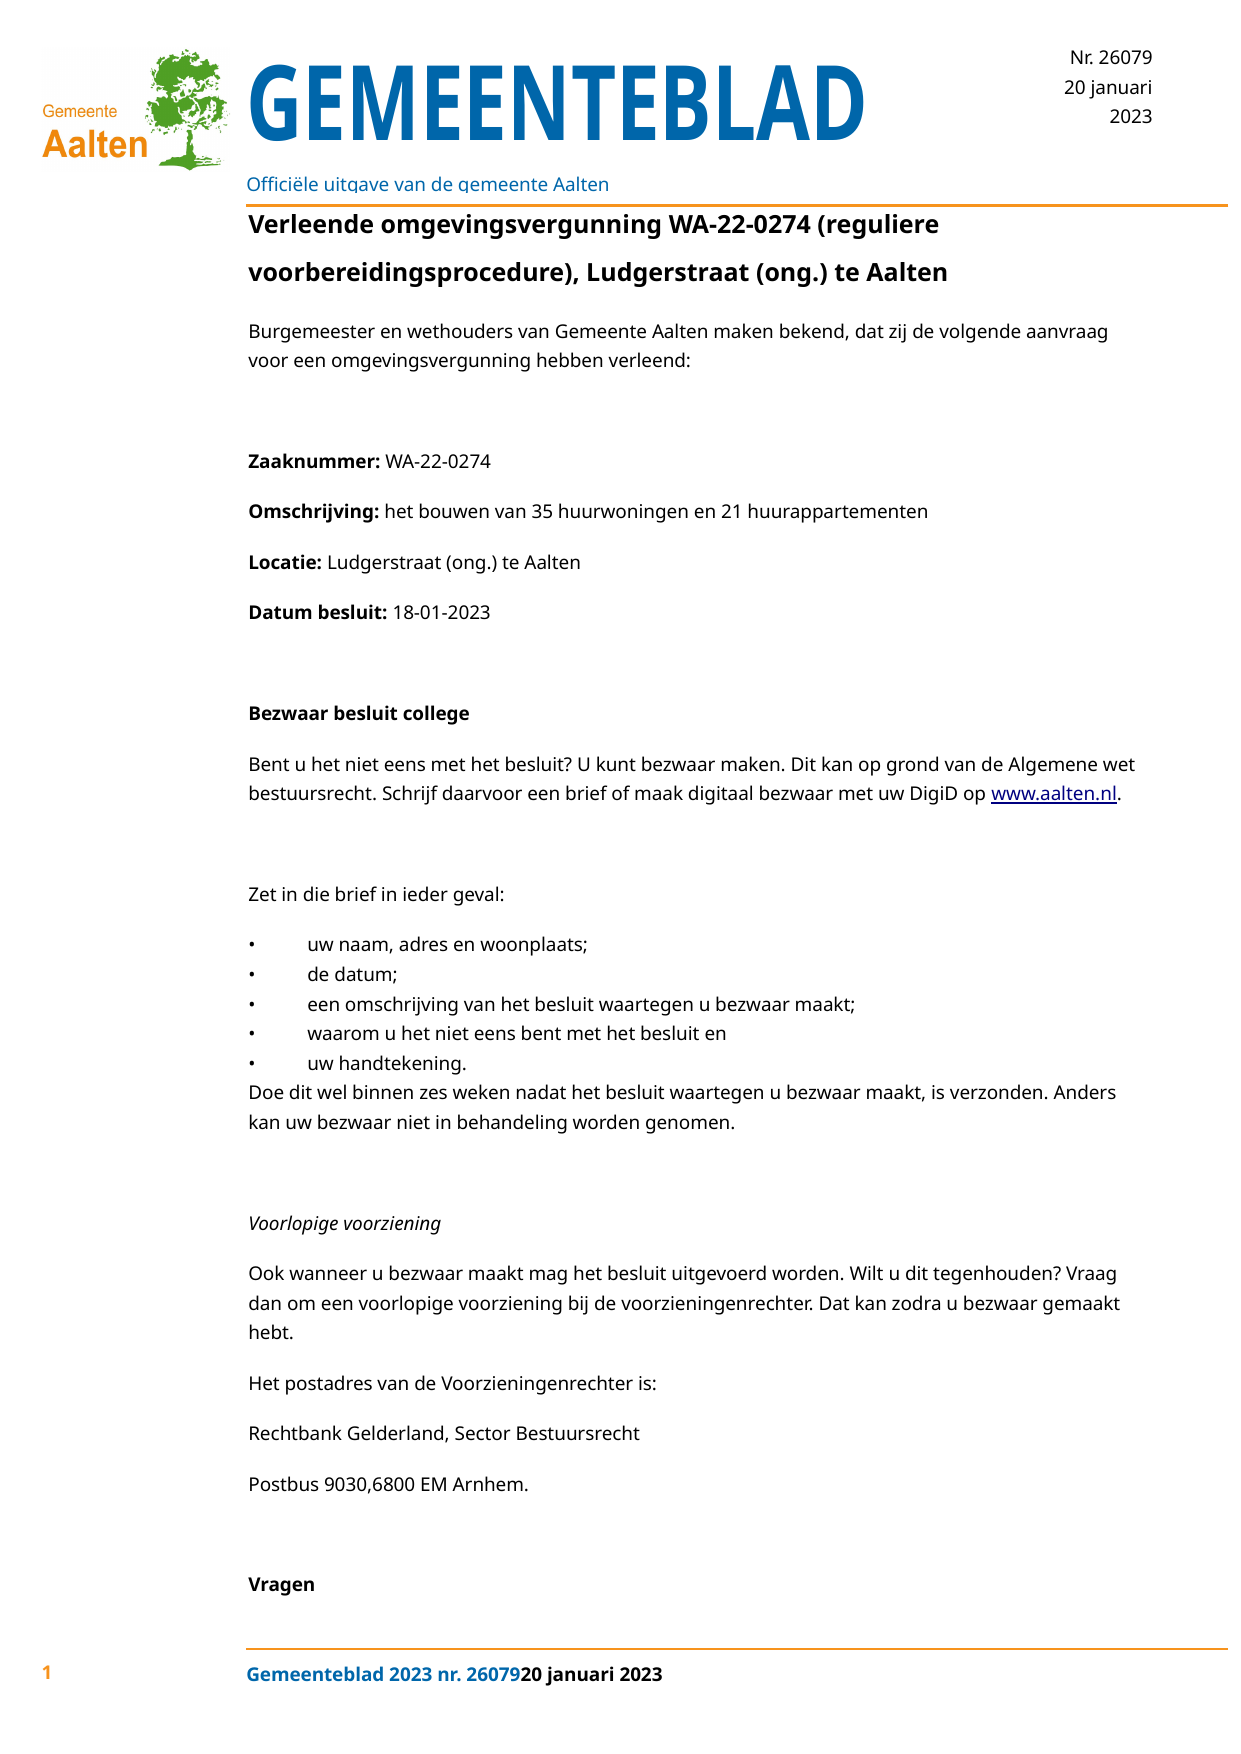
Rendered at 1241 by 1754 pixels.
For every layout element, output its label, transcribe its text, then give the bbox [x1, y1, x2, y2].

text Rechtbank Gelderland, Sector Bestuursrecht [248, 1420, 1152, 1446]
text Datum besluit: 18-01-2023 [248, 599, 1152, 625]
text Bezwaar besluit college [248, 700, 1152, 726]
list de datum; [248, 961, 1152, 987]
text Bent u het niet eens met het besluit? U kunt bezwaar maken. Dit kan op grond van de Algemene wet bestuursrecht. Schrijf daarvoor een brief of maak digitaal bezwaar met uw DigiD op www.aalten.nl. [248, 751, 1152, 806]
text Vragen [248, 1572, 1152, 1597]
text Zet in die brief in ieder geval: [248, 881, 1152, 907]
text Omschrijving: het bouwen van 35 huurwoningen en 21 huurappartementen [248, 499, 1152, 524]
text Verleende omgevingsvergunning WA-22-0274 (reguliere voorbereidingsprocedure), Ludgerstraat (ong.) te Aalten [248, 207, 1152, 288]
list een omschrijving van het besluit waartegen u bezwaar maakt; [248, 991, 1152, 1017]
text Postbus 9030,6800 EM Arnhem. [248, 1471, 1152, 1497]
text Locatie: Ludgerstraat (ong.) te Aalten [248, 549, 1152, 575]
text Burgemeester en wethouders van Gemeente Aalten maken bekend, dat zij de volgende aanvraag voor een omgevingsvergunning hebben verleend: [248, 318, 1152, 373]
picture [41, 47, 231, 172]
text Doe dit wel binnen zes weken nadat het besluit waartegen u bezwaar maakt, is verzonden. Anders kan uw bezwaar niet in behandeling worden genomen. [248, 1079, 1152, 1135]
list uw handtekening. [248, 1050, 1152, 1076]
list uw naam, adres en woonplaats; [248, 932, 1152, 957]
text Zaaknummer: WA-22-0274 [248, 448, 1152, 474]
text Het postadres van de Voorzieningenrechter is: [248, 1370, 1152, 1396]
text Voorlopige voorziening [248, 1210, 1152, 1236]
list waarom u het niet eens bent met het besluit en [248, 1020, 1152, 1046]
text Ook wanneer u bezwaar maakt mag het besluit uitgevoerd worden. Wilt u dit tegenhouden? Vraag dan om een voorlopige voorziening bij de voorzieningenrechter. Dat kan zodra u bezwaar gemaakt hebt. [248, 1260, 1152, 1345]
